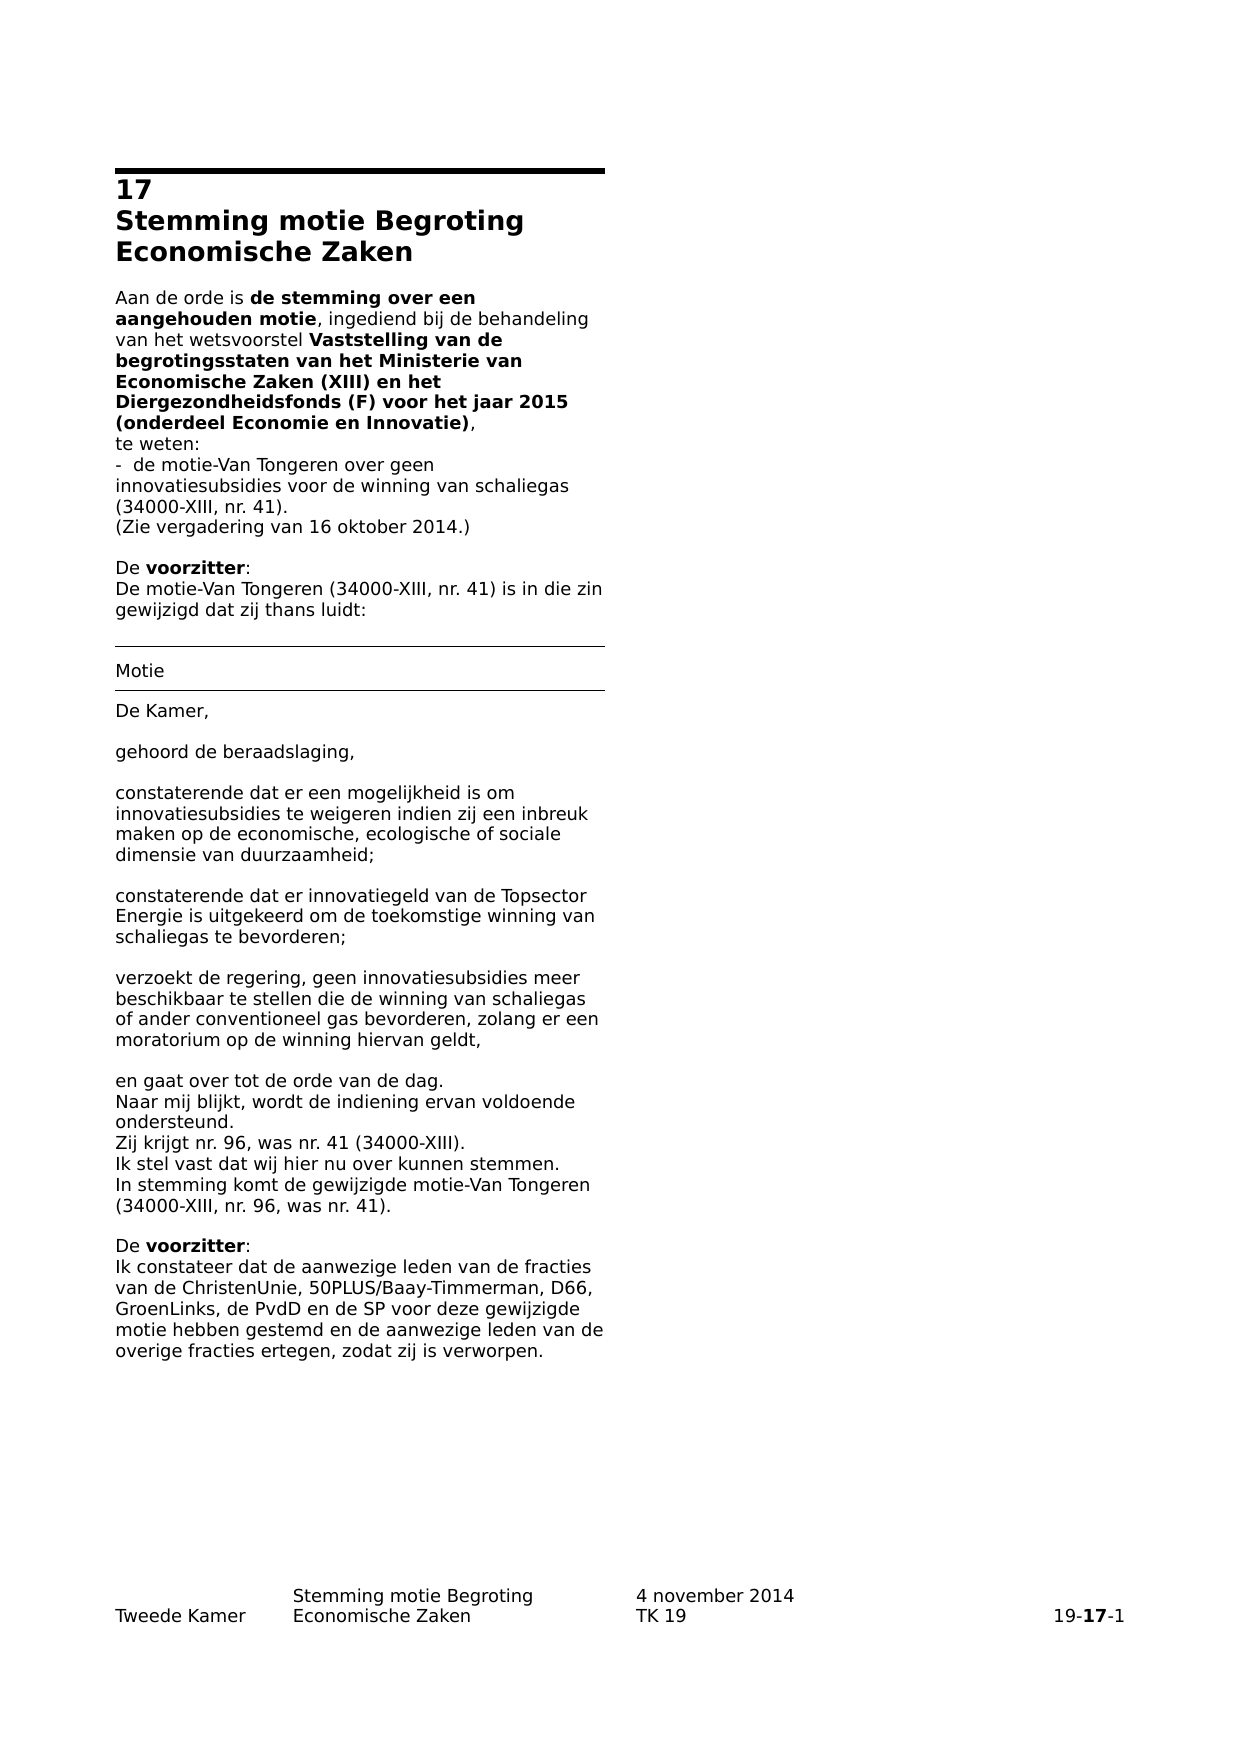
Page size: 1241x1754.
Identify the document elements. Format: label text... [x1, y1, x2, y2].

text te weten: [115, 434, 605, 455]
text Motie [115, 660, 605, 681]
text (Zie vergadering van 16 oktober 2014.) [115, 517, 605, 538]
text Zij krijgt nr. 96, was nr. 41 (34000-XIII). [115, 1133, 605, 1154]
text De motie-Van Tongeren (34000-XIII, nr. 41) is in die zin gewijzigd dat zij thans luidt: [115, 579, 605, 621]
text constaterende dat er een mogelijkheid is om innovatiesubsidies te weigeren indien zij een inbreuk maken op de economische, ecologische of sociale dimensie van duurzaamheid; [115, 783, 605, 866]
text constaterende dat er innovatiegeld van de Topsector Energie is uitgekeerd om de toekomstige winning van schaliegas te bevorderen; [115, 886, 605, 948]
text Aan de orde is de stemming over een aangehouden motie, ingediend bij de behandeling van het wetsvoorstel Vaststelling van de begrotingsstaten van het Ministerie van Economische Zaken (XIII) en het Diergezondheidsfonds (F) voor het jaar 2015 (onderdeel Economie en Innovatie), [115, 288, 605, 434]
text De voorzitter: [115, 558, 605, 579]
text De voorzitter: [115, 1236, 605, 1257]
title 17 Stemming motie Begroting Economische Zaken [115, 174, 605, 268]
text In stemming komt de gewijzigde motie-Van Tongeren (34000-XIII, nr. 96, was nr. 41). [115, 1175, 605, 1216]
list de motie-Van Tongeren over geen innovatiesubsidies voor de winning van schaliegas (34000-XIII, nr. 41). [115, 455, 605, 517]
text gehoord de beraadslaging, [115, 742, 605, 763]
text De Kamer, [115, 701, 605, 722]
text en gaat over tot de orde van de dag. [115, 1071, 605, 1091]
text Ik constateer dat de aanwezige leden van de fracties van de ChristenUnie, 50PLUS/Baay-Timmerman, D66, GroenLinks, de PvdD en de SP voor deze gewijzigde motie hebben gestemd en de aanwezige leden van de overige fracties ertegen, zodat zij is verworpen. [115, 1257, 605, 1361]
text Ik stel vast dat wij hier nu over kunnen stemmen. [115, 1154, 605, 1175]
text Naar mij blijkt, wordt de indiening ervan voldoende ondersteund. [115, 1091, 605, 1133]
text verzoekt de regering, geen innovatiesubsidies meer beschikbaar te stellen die de winning van schaliegas of ander conventioneel gas bevorderen, zolang er een moratorium op de winning hiervan geldt, [115, 968, 605, 1051]
